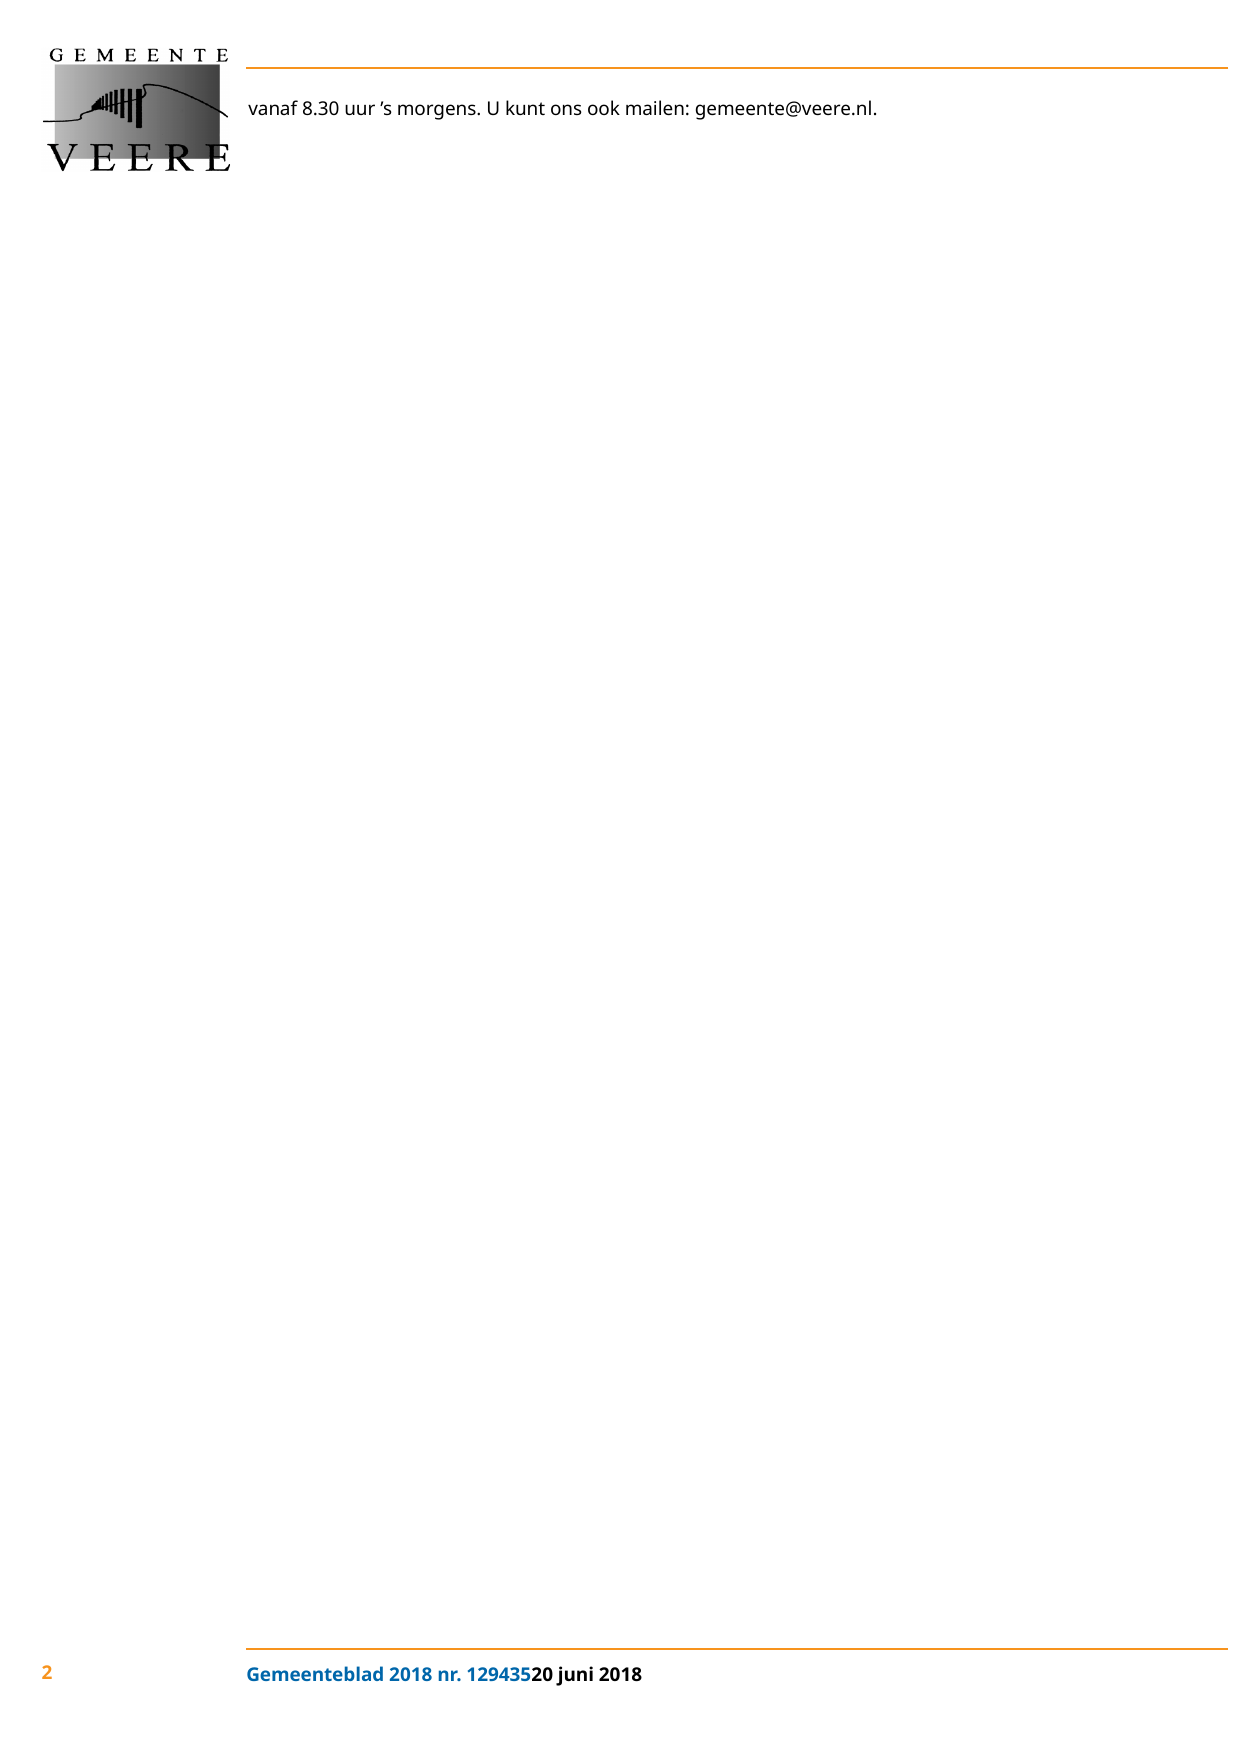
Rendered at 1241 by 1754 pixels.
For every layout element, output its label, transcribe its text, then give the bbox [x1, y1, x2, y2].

text vanaf 8.30 uur ’s morgens. U kunt ons ook mailen: gemeente@veere.nl. [248, 95, 1152, 121]
picture [41, 47, 231, 172]
